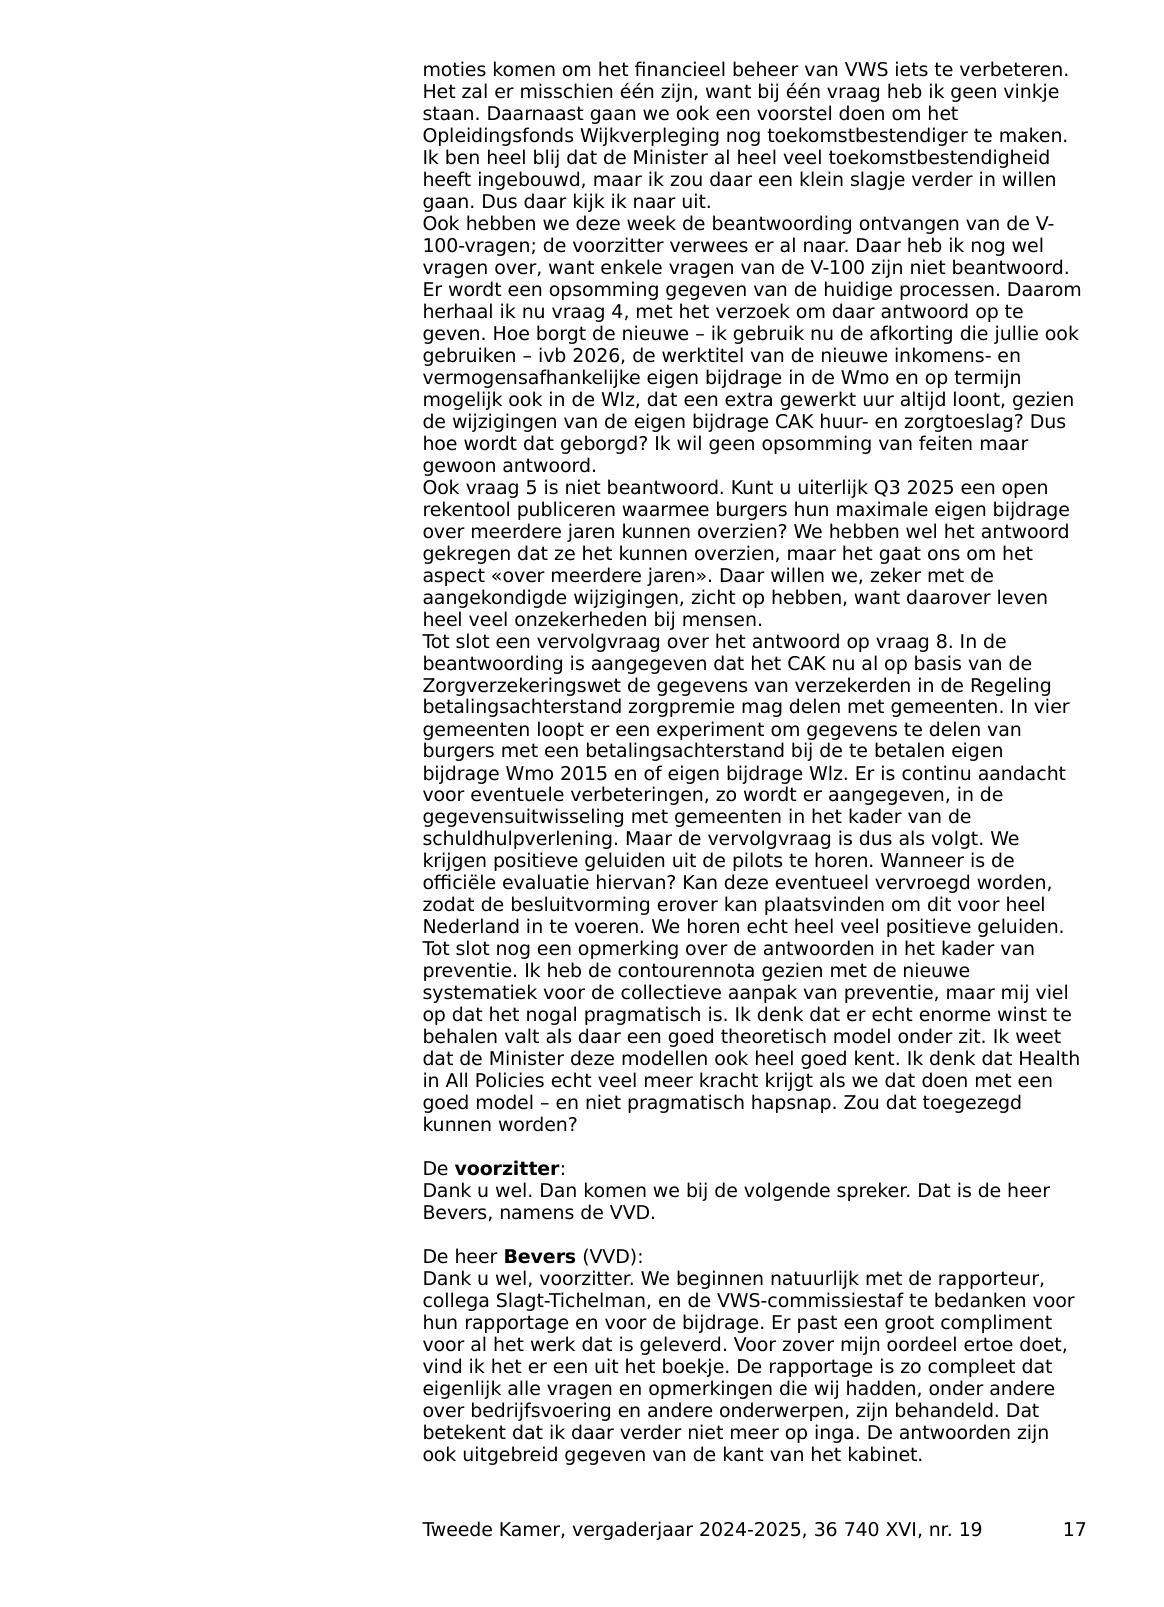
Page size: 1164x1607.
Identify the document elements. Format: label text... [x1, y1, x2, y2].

text De heer Bevers (VVD): [422, 1246, 1087, 1268]
text Ook vraag 5 is niet beantwoord. Kunt u uiterlijk Q3 2025 een open rekentool publiceren waarmee burgers hun maximale eigen bijdrage over meerdere jaren kunnen overzien? We hebben wel het antwoord gekregen dat ze het kunnen overzien, maar het gaat ons om het aspect «over meerdere jaren». Daar willen we, zeker met de aangekondigde wijzigingen, zicht op hebben, want daarover leven heel veel onzekerheden bij mensen. [422, 477, 1087, 631]
text Tot slot nog een opmerking over de antwoorden in het kader van preventie. Ik heb de contourennota gezien met de nieuwe systematiek voor de collectieve aanpak van preventie, maar mij viel op dat het nogal pragmatisch is. Ik denk dat er echt enorme winst te behalen valt als daar een goed theoretisch model onder zit. Ik weet dat de Minister deze modellen ook heel goed kent. Ik denk dat Health in All Policies echt veel meer kracht krijgt als we dat doen met een goed model – en niet pragmatisch hapsnap. Zou dat toegezegd kunnen worden? [422, 938, 1087, 1136]
text Ook hebben we deze week de beantwoording ontvangen van de V-100-vragen; de voorzitter verwees er al naar. Daar heb ik nog wel vragen over, want enkele vragen van de V-100 zijn niet beantwoord. Er wordt een opsomming gegeven van de huidige processen. Daarom herhaal ik nu vraag 4, met het verzoek om daar antwoord op te geven. Hoe borgt de nieuwe – ik gebruik nu de afkorting die jullie ook gebruiken – ivb 2026, de werktitel van de nieuwe inkomens- en vermogensafhankelijke eigen bijdrage in de Wmo en op termijn mogelijk ook in de Wlz, dat een extra gewerkt uur altijd loont, gezien de wijzigingen van de eigen bijdrage CAK huur- en zorgtoeslag? Dus hoe wordt dat geborgd? Ik wil geen opsomming van feiten maar gewoon antwoord. [422, 213, 1087, 477]
text Dank u wel. Dan komen we bij de volgende spreker. Dat is de heer Bevers, namens de VVD. [422, 1180, 1087, 1224]
text De voorzitter: [422, 1158, 1087, 1180]
text moties komen om het financieel beheer van VWS iets te verbeteren. Het zal er misschien één zijn, want bij één vraag heb ik geen vinkje staan. Daarnaast gaan we ook een voorstel doen om het Opleidingsfonds Wijkverpleging nog toekomstbestendiger te maken. Ik ben heel blij dat de Minister al heel veel toekomstbestendigheid heeft ingebouwd, maar ik zou daar een klein slagje verder in willen gaan. Dus daar kijk ik naar uit. [422, 59, 1087, 213]
text Dank u wel, voorzitter. We beginnen natuurlijk met de rapporteur, collega Slagt-Tichelman, en de VWS-commissiestaf te bedanken voor hun rapportage en voor de bijdrage. Er past een groot compliment voor al het werk dat is geleverd. Voor zover mijn oordeel ertoe doet, vind ik het er een uit het boekje. De rapportage is zo compleet dat eigenlijk alle vragen en opmerkingen die wij hadden, onder andere over bedrijfsvoering en andere onderwerpen, zijn behandeld. Dat betekent dat ik daar verder niet meer op inga. De antwoorden zijn ook uitgebreid gegeven van de kant van het kabinet. [422, 1268, 1087, 1466]
text Tot slot een vervolgvraag over het antwoord op vraag 8. In de beantwoording is aangegeven dat het CAK nu al op basis van de Zorgverzekeringswet de gegevens van verzekerden in de Regeling betalingsachterstand zorgpremie mag delen met gemeenten. In vier gemeenten loopt er een experiment om gegevens te delen van burgers met een betalingsachterstand bij de te betalen eigen bijdrage Wmo 2015 en of eigen bijdrage Wlz. Er is continu aandacht voor eventuele verbeteringen, zo wordt er aangegeven, in de gegevensuitwisseling met gemeenten in het kader van de schuldhulpverlening. Maar de vervolgvraag is dus als volgt. We krijgen positieve geluiden uit de pilots te horen. Wanneer is de officiële evaluatie hiervan? Kan deze eventueel vervroegd worden, zodat de besluitvorming erover kan plaatsvinden om dit voor heel Nederland in te voeren. We horen echt heel veel positieve geluiden. [422, 631, 1087, 938]
